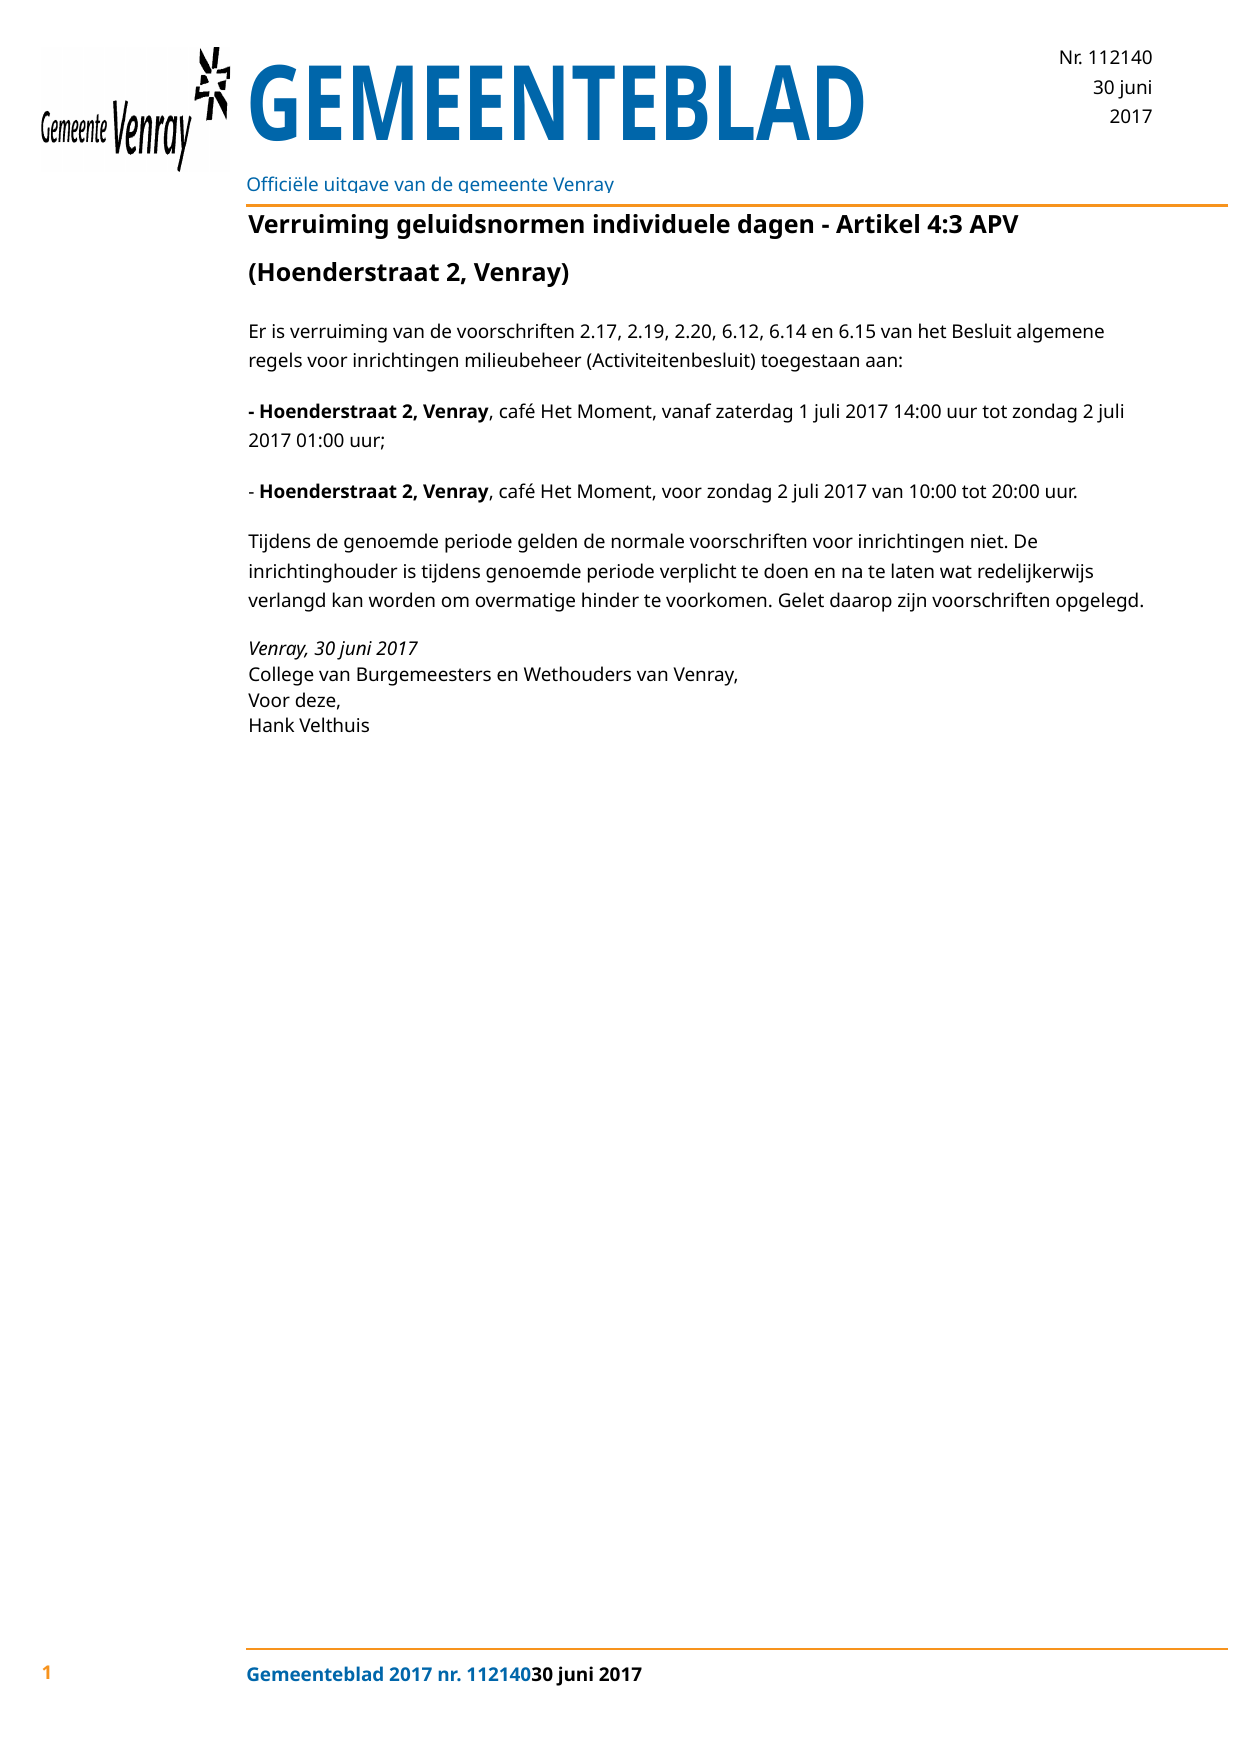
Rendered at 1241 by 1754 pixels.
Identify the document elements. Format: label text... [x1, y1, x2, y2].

text Venray, 30 juni 2017 [248, 635, 1152, 661]
text Er is verruiming van de voorschriften 2.17, 2.19, 2.20, 6.12, 6.14 en 6.15 van het Besluit algemene regels voor inrichtingen milieubeheer (Activiteitenbesluit) toegestaan aan: [248, 318, 1152, 373]
text Voor deze, [248, 687, 1152, 712]
text Tijdens de genoemde periode gelden de normale voorschriften voor inrichtingen niet. De inrichtinghouder is tijdens genoemde periode verplicht te doen en na te laten wat redelijkerwijs verlangd kan worden om overmatige hinder te voorkomen. Gelet daarop zijn voorschriften opgelegd. [248, 528, 1152, 613]
text Verruiming geluidsnormen individuele dagen - Artikel 4:3 APV (Hoenderstraat 2, Venray) [248, 207, 1152, 288]
text - Hoenderstraat 2, Venray, café Het Moment, vanaf zaterdag 1 juli 2017 14:00 uur tot zondag 2 juli 2017 01:00 uur; [248, 398, 1152, 453]
text Hank Velthuis [248, 712, 1152, 738]
text College van Burgemeesters en Wethouders van Venray, [248, 661, 1152, 687]
picture [41, 47, 231, 172]
text - Hoenderstraat 2, Venray, café Het Moment, voor zondag 2 juli 2017 van 10:00 tot 20:00 uur. [248, 478, 1152, 504]
